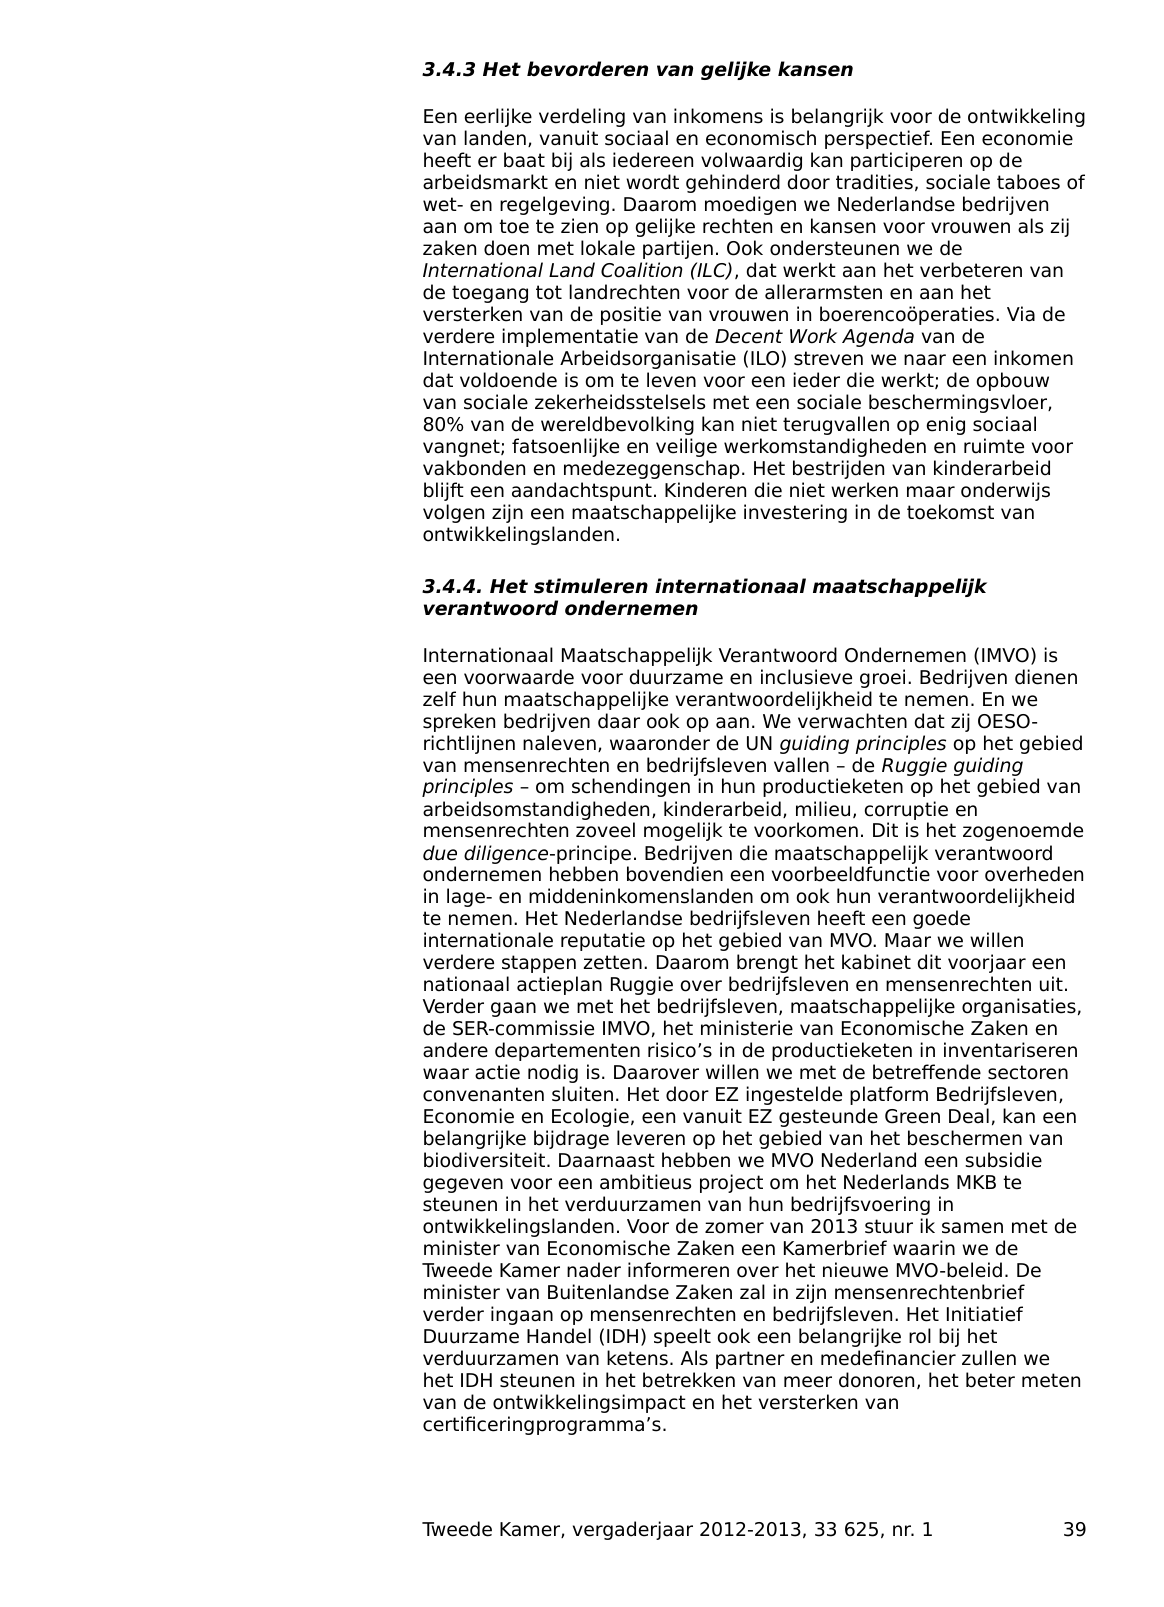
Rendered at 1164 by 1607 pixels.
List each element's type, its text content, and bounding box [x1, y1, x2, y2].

text Internationaal Maatschappelijk Verantwoord Ondernemen (IMVO) is een voorwaarde voor duurzame en inclusieve groei. Bedrijven dienen zelf hun maatschappelijke verantwoordelijkheid te nemen. En we spreken bedrijven daar ook op aan. We verwachten dat zij OESO-richtlijnen naleven, waaronder de UN guiding principles op het gebied van mensenrechten en bedrijfsleven vallen – de Ruggie guiding principles – om schendingen in hun productieketen op het gebied van arbeidsomstandigheden, kinderarbeid, milieu, corruptie en mensenrechten zoveel mogelijk te voorkomen. Dit is het zogenoemde due diligence-principe. Bedrijven die maatschappelijk verantwoord ondernemen hebben bovendien een voorbeeldfunctie voor overheden in lage- en middeninkomenslanden om ook hun verantwoordelijkheid te nemen. Het Nederlandse bedrijfsleven heeft een goede internationale reputatie op het gebied van MVO. Maar we willen verdere stappen zetten. Daarom brengt het kabinet dit voorjaar een nationaal actieplan Ruggie over bedrijfsleven en mensenrechten uit. Verder gaan we met het bedrijfsleven, maatschappelijke organisaties, de SER-commissie IMVO, het ministerie van Economische Zaken en andere departementen risico’s in de productieketen in inventariseren waar actie nodig is. Daarover willen we met de betreffende sectoren convenanten sluiten. Het door EZ ingestelde platform Bedrijfsleven, Economie en Ecologie, een vanuit EZ gesteunde Green Deal, kan een belangrijke bijdrage leveren op het gebied van het beschermen van biodiversiteit. Daarnaast hebben we MVO Nederland een subsidie gegeven voor een ambitieus project om het Nederlands MKB te steunen in het verduurzamen van hun bedrijfsvoering in ontwikkelingslanden. Voor de zomer van 2013 stuur ik samen met de minister van Economische Zaken een Kamerbrief waarin we de Tweede Kamer nader informeren over het nieuwe MVO-beleid. De minister van Buitenlandse Zaken zal in zijn mensenrechtenbrief verder ingaan op mensenrechten en bedrijfsleven. Het Initiatief Duurzame Handel (IDH) speelt ook een belangrijke rol bij het verduurzamen van ketens. Als partner en medefinancier zullen we het IDH steunen in het betrekken van meer donoren, het beter meten van de ontwikkelingsimpact en het versterken van certificeringprogramma’s. [422, 644, 1087, 1436]
subtitle 3.4.3 Het bevorderen van gelijke kansen [422, 59, 1087, 81]
text Een eerlijke verdeling van inkomens is belangrijk voor de ontwikkeling van landen, vanuit sociaal en economisch perspectief. Een economie heeft er baat bij als iedereen volwaardig kan participeren op de arbeidsmarkt en niet wordt gehinderd door tradities, sociale taboes of wet- en regelgeving. Daarom moedigen we Nederlandse bedrijven aan om toe te zien op gelijke rechten en kansen voor vrouwen als zij zaken doen met lokale partijen. Ook ondersteunen we de International Land Coalition (ILC), dat werkt aan het verbeteren van de toegang tot landrechten voor de allerarmsten en aan het versterken van de positie van vrouwen in boerencoöperaties. Via de verdere implementatie van de Decent Work Agenda van de Internationale Arbeidsorganisatie (ILO) streven we naar een inkomen dat voldoende is om te leven voor een ieder die werkt; de opbouw van sociale zekerheidsstelsels met een sociale beschermingsvloer, 80% van de wereldbevolking kan niet terugvallen op enig sociaal vangnet; fatsoenlijke en veilige werkomstandigheden en ruimte voor vakbonden en medezeggenschap. Het bestrijden van kinderarbeid blijft een aandachtspunt. Kinderen die niet werken maar onderwijs volgen zijn een maatschappelijke investering in de toekomst van ontwikkelingslanden. [422, 106, 1087, 546]
subtitle 3.4.4. Het stimuleren internationaal maatschappelijk verantwoord ondernemen [422, 576, 1087, 619]
